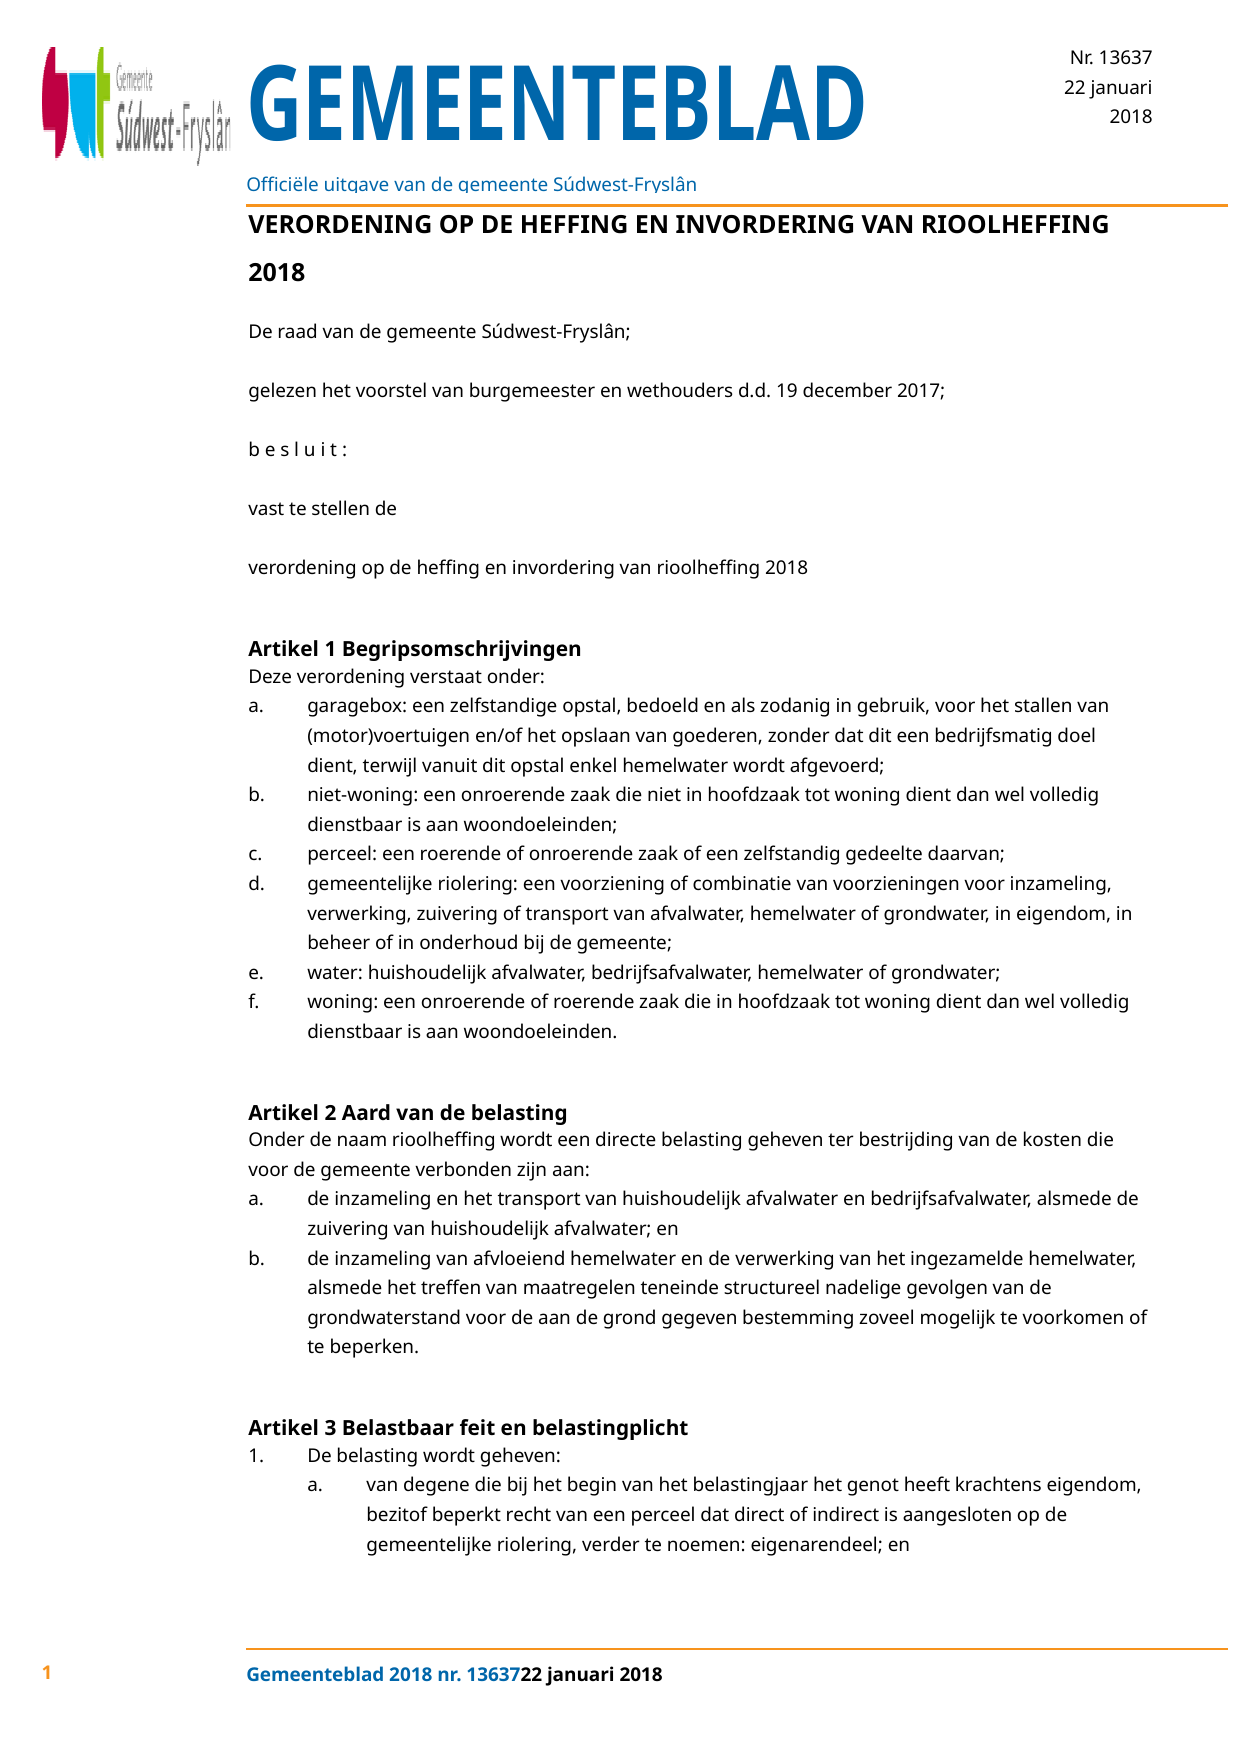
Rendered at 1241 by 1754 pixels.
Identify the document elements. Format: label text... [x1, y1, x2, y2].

list van degene die bij het begin van het belastingjaar het genot heeft krachtens eigendom, bezitof beperkt recht van een perceel dat direct of indirect is aangesloten op de gemeentelijke riolering, verder te noemen: eigenarendeel; en [307, 1472, 1152, 1556]
list garagebox: een zelfstandige opstal, bedoeld en als zodanig in gebruik, voor het stallen van (motor)voertuigen en/of het opslaan van goederen, zonder dat dit een bedrijfsmatig doel dient, terwijl vanuit dit opstal enkel hemelwater wordt afgevoerd; [248, 693, 1152, 777]
picture [41, 47, 231, 172]
list woning: een onroerende of roerende zaak die in hoofdzaak tot woning dient dan wel volledig dienstbaar is aan woondoeleinden. [248, 988, 1152, 1044]
list water: huishoudelijk afvalwater, bedrijfsafvalwater, hemelwater of grondwater; [248, 959, 1152, 984]
text Artikel 1 Begripsomschrijvingen [248, 634, 1152, 663]
text gelezen het voorstel van burgemeester en wethouders d.d. 19 december 2017; [248, 377, 1152, 403]
text Artikel 3 Belastbaar feit en belastingplicht [248, 1413, 1152, 1442]
text Artikel 2 Aard van de belasting [248, 1098, 1152, 1126]
list de inzameling van afvloeiend hemelwater en de verwerking van het ingezamelde hemelwater, alsmede het treffen van maatregelen teneinde structureel nadelige gevolgen van de grondwaterstand voor de aan de grond gegeven bestemming zoveel mogelijk te voorkomen of te beperken. [248, 1245, 1152, 1359]
list gemeentelijke riolering: een voorziening of combinatie van voorzieningen voor inzameling, verwerking, zuivering of transport van afvalwater, hemelwater of grondwater, in eigendom, in beheer of in onderhoud bij de gemeente; [248, 870, 1152, 955]
list De belasting wordt geheven: [248, 1442, 1152, 1468]
text Deze verordening verstaat onder: [248, 663, 1152, 689]
text De raad van de gemeente Súdwest-Fryslân; [248, 318, 1152, 344]
text VERORDENING OP DE HEFFING EN INVORDERING VAN RIOOLHEFFING 2018 [248, 207, 1152, 288]
list de inzameling en het transport van huishoudelijk afvalwater en bedrijfsafvalwater, alsmede de zuivering van huishoudelijk afvalwater; en [248, 1186, 1152, 1241]
list niet-woning: een onroerende zaak die niet in hoofdzaak tot woning dient dan wel volledig dienstbaar is aan woondoeleinden; [248, 781, 1152, 837]
list perceel: een roerende of onroerende zaak of een zelfstandig gedeelte daarvan; [248, 841, 1152, 866]
text b e s l u i t : [248, 436, 1152, 462]
text vast te stellen de [248, 495, 1152, 521]
text verordening op de heffing en invordering van rioolheffing 2018 [248, 554, 1152, 580]
text Onder de naam rioolheffing wordt een directe belasting geheven ter bestrijding van de kosten die voor de gemeente verbonden zijn aan: [248, 1126, 1152, 1182]
